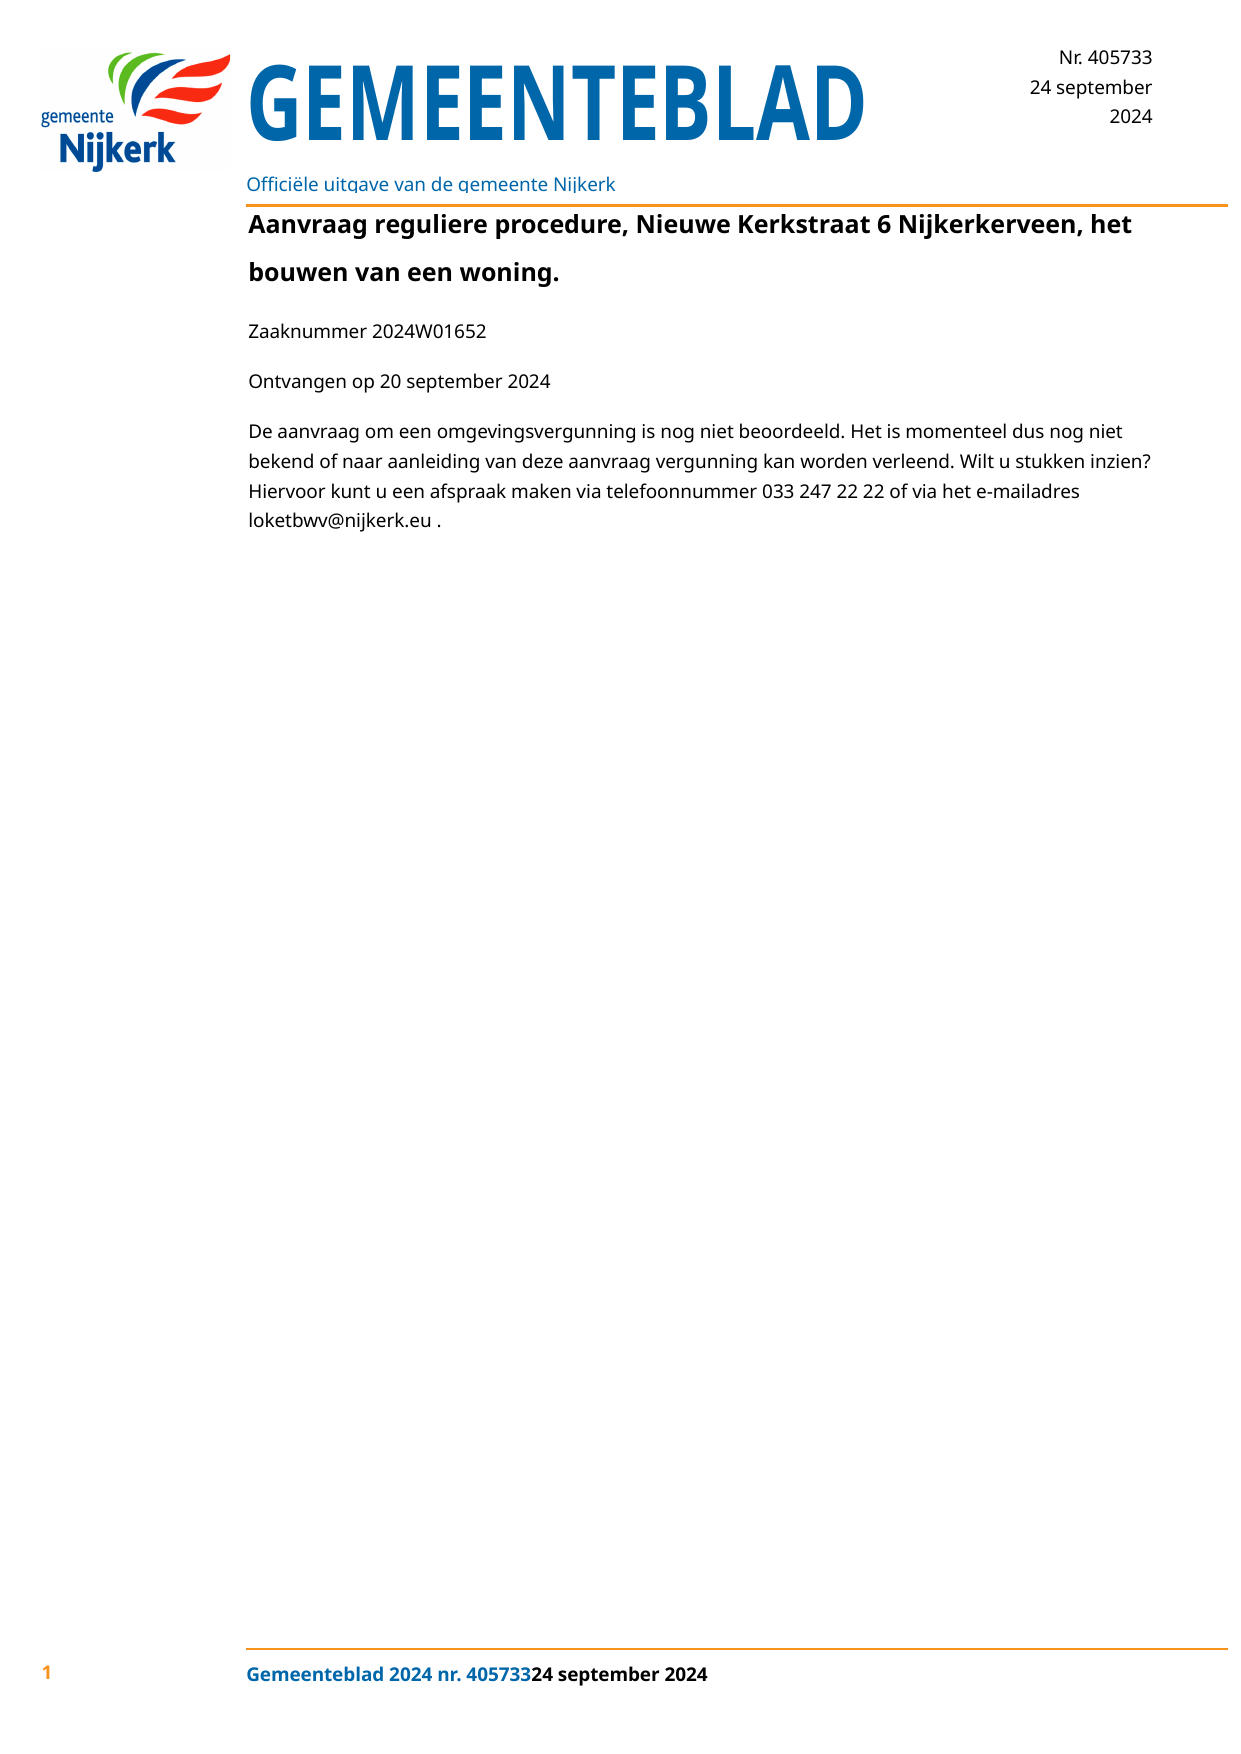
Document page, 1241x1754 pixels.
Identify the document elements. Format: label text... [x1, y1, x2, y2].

text De aanvraag om een omgevingsvergunning is nog niet beoordeeld. Het is momenteel dus nog niet bekend of naar aanleiding van deze aanvraag vergunning kan worden verleend. Wilt u stukken inzien? Hiervoor kunt u een afspraak maken via telefoonnummer 033 247 22 22 of via het e-mailadres loketbwv@nijkerk.eu . [248, 419, 1152, 533]
picture [41, 47, 231, 172]
text Zaaknummer 2024W01652 [248, 318, 1152, 344]
text Ontvangen op 20 september 2024 [248, 368, 1152, 394]
text Aanvraag reguliere procedure, Nieuwe Kerkstraat 6 Nijkerkerveen, het bouwen van een woning. [248, 207, 1152, 288]
